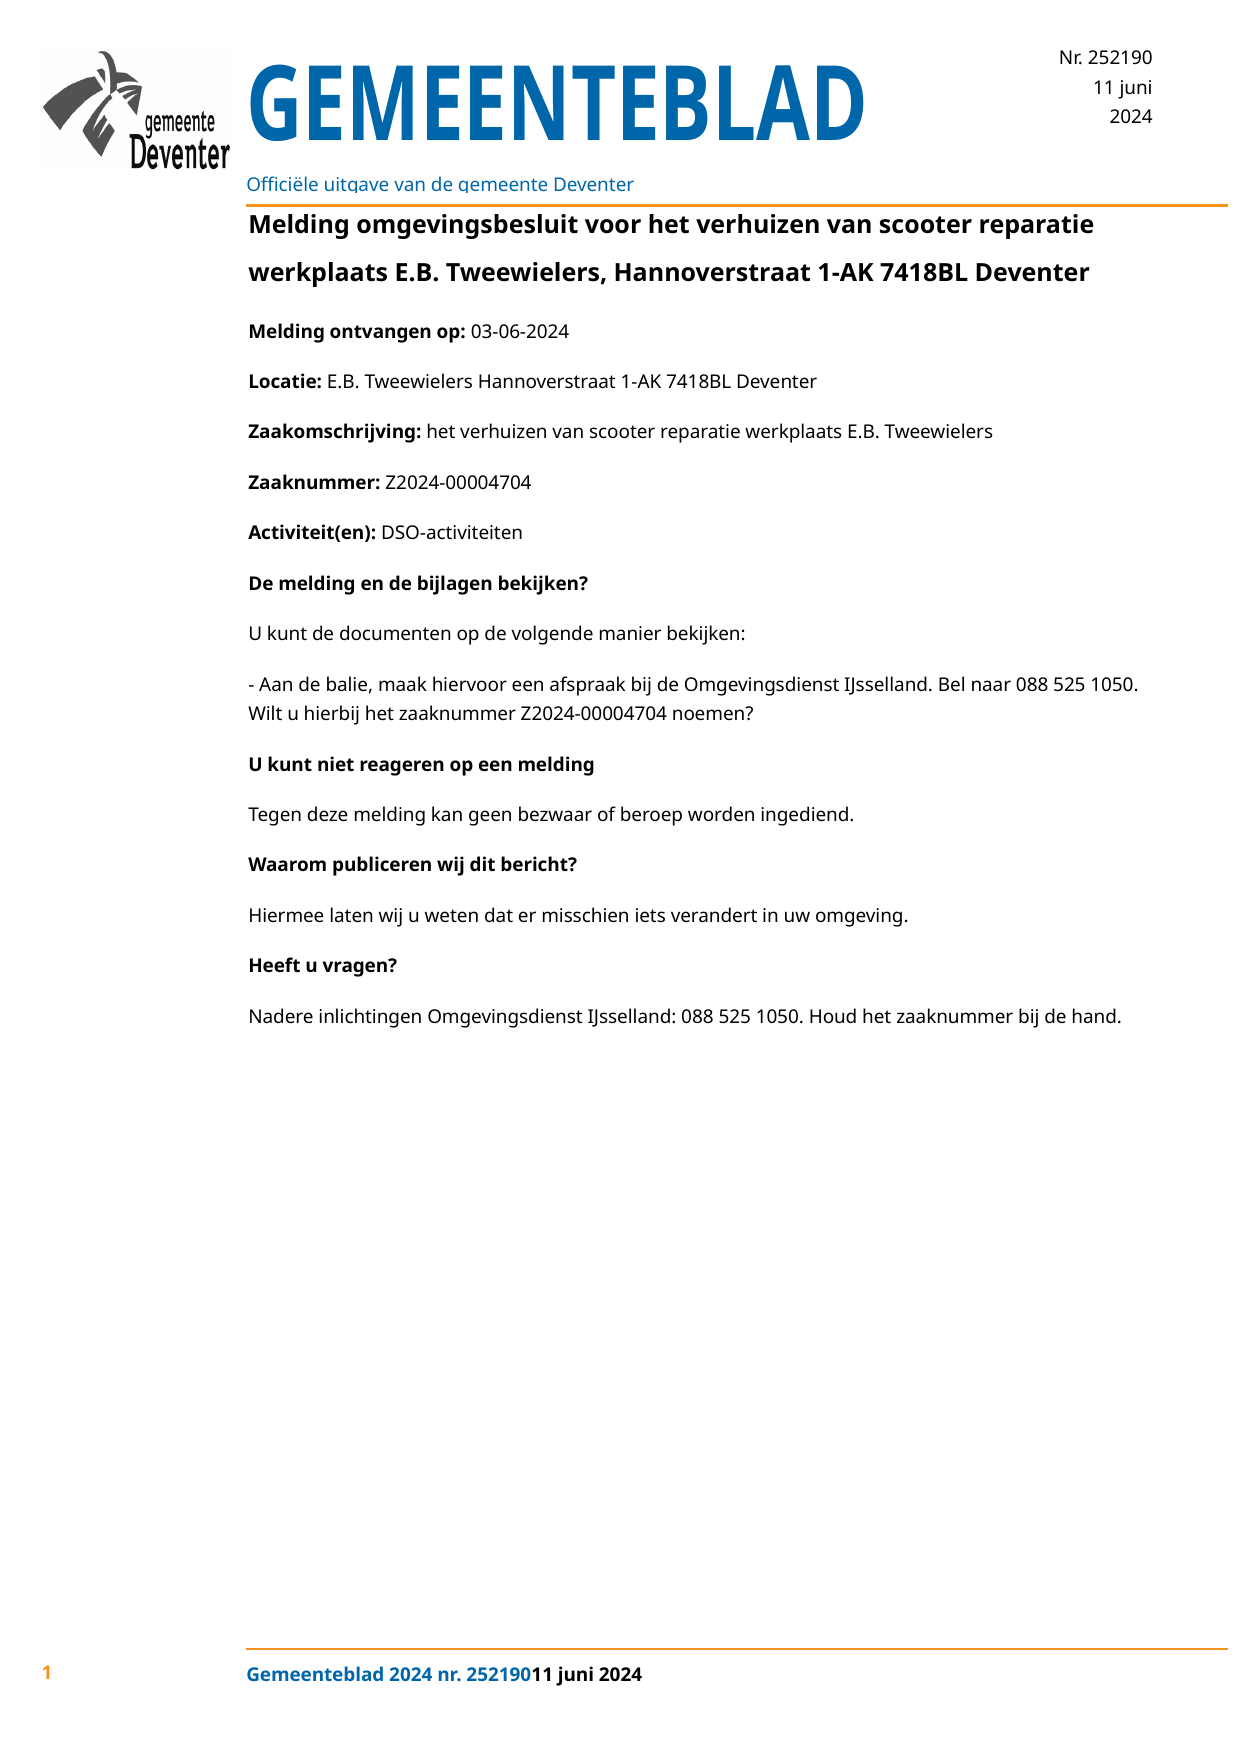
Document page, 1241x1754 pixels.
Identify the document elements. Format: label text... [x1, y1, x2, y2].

text Zaakomschrijving: het verhuizen van scooter reparatie werkplaats E.B. Tweewielers [248, 419, 1152, 444]
text Heeft u vragen? [248, 952, 1152, 978]
text Nadere inlichtingen Omgevingsdienst IJsselland: 088 525 1050. Houd het zaaknummer bij de hand. [248, 1003, 1152, 1029]
text Locatie: E.B. Tweewielers Hannoverstraat 1-AK 7418BL Deventer [248, 368, 1152, 394]
text Hiermee laten wij u weten dat er misschien iets verandert in uw omgeving. [248, 902, 1152, 928]
text Melding omgevingsbesluit voor het verhuizen van scooter reparatie werkplaats E.B. Tweewielers, Hannoverstraat 1-AK 7418BL Deventer [248, 207, 1152, 288]
text Waarom publiceren wij dit bericht? [248, 852, 1152, 877]
picture [41, 47, 231, 172]
text U kunt de documenten op de volgende manier bekijken: [248, 620, 1152, 646]
text Zaaknummer: Z2024-00004704 [248, 469, 1152, 495]
text Melding ontvangen op: 03-06-2024 [248, 318, 1152, 344]
text - Aan de balie, maak hiervoor een afspraak bij de Omgevingsdienst IJsselland. Bel naar 088 525 1050. Wilt u hierbij het zaaknummer Z2024-00004704 noemen? [248, 671, 1152, 726]
text Tegen deze melding kan geen bezwaar of beroep worden ingediend. [248, 801, 1152, 827]
text De melding en de bijlagen bekijken? [248, 570, 1152, 596]
text U kunt niet reageren op een melding [248, 751, 1152, 777]
text Activiteit(en): DSO-activiteiten [248, 519, 1152, 545]
